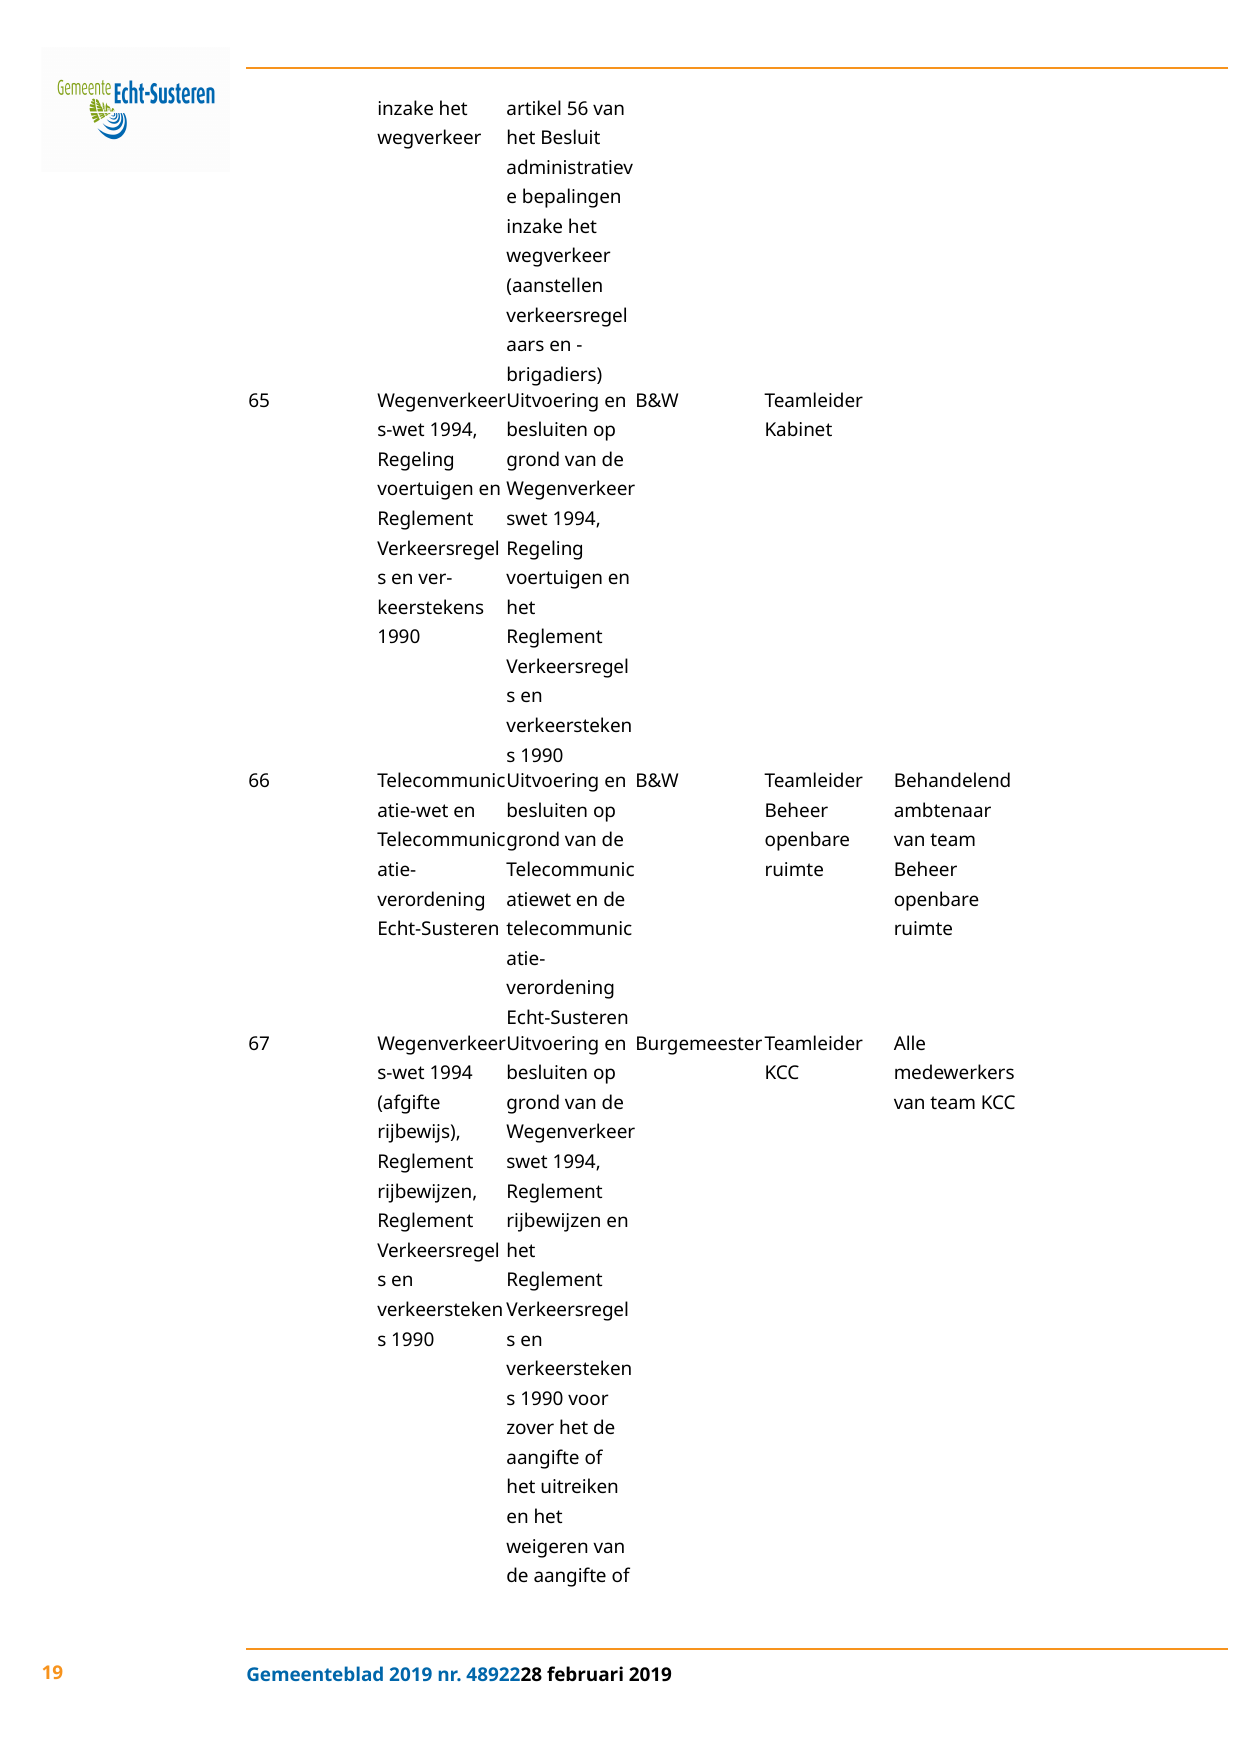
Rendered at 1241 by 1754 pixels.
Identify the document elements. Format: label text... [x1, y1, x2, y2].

table_cell [764, 95, 893, 387]
table_cell Telecommunicatie-wet en Telecommunicatie-verordening Echt-Susteren [377, 768, 506, 1030]
table_cell [1023, 1030, 1152, 1588]
table_cell 66 [248, 768, 377, 1030]
table_cell Wegenverkeers-wet 1994 (afgifte rijbewijs), Reglement rijbewijzen, Reglement Verkeersregels en verkeerstekens 1990 [377, 1030, 506, 1588]
picture [41, 47, 231, 172]
table_cell Uitvoering en besluiten op grond van de Telecommunicatiewet en de telecommunicatie-verordening Echt-Susteren [506, 768, 635, 1030]
table_cell [1023, 768, 1152, 1030]
table_cell Uitvoering en besluiten op grond van de Wegenverkeerswet 1994, Regeling voertuigen en het Reglement Verkeersregels en verkeerstekens 1990 [506, 387, 635, 767]
table_cell Uitvoering en besluiten op grond van de Wegenverkeerswet 1994, Reglement rijbewijzen en het Reglement Verkeersregels en verkeerstekens 1990 voor zover het de aangifte of het uitreiken en het weigeren van de aangifte of [506, 1030, 635, 1588]
table_cell [635, 95, 764, 387]
table_cell Teamleider Kabinet [764, 387, 893, 767]
table_cell Alle medewerkers van team KCC [894, 1030, 1022, 1588]
table_cell B&W [635, 387, 764, 767]
table_cell [1023, 95, 1152, 387]
table_cell Wegenverkeers-wet 1994, Regeling voertuigen en Reglement Verkeersregels en ver-keerstekens 1990 [377, 387, 506, 767]
table_cell inzake het wegverkeer [377, 95, 506, 387]
table_cell [894, 95, 1022, 387]
table_cell [248, 95, 377, 387]
table_cell Teamleider Beheer openbare ruimte [764, 768, 893, 1030]
table_cell Burgemeester [635, 1030, 764, 1588]
table_cell 65 [248, 387, 377, 767]
table_cell artikel 56 van het Besluit administratieve bepalingen inzake het wegverkeer (aanstellen verkeersregelaars en -brigadiers) [506, 95, 635, 387]
table_cell [1023, 387, 1152, 767]
table_cell Behandelend ambtenaar van team Beheer openbare ruimte [894, 768, 1022, 1030]
table_cell [894, 387, 1022, 767]
table_cell Teamleider KCC [764, 1030, 893, 1588]
table_cell B&W [635, 768, 764, 1030]
table_cell 67 [248, 1030, 377, 1588]
